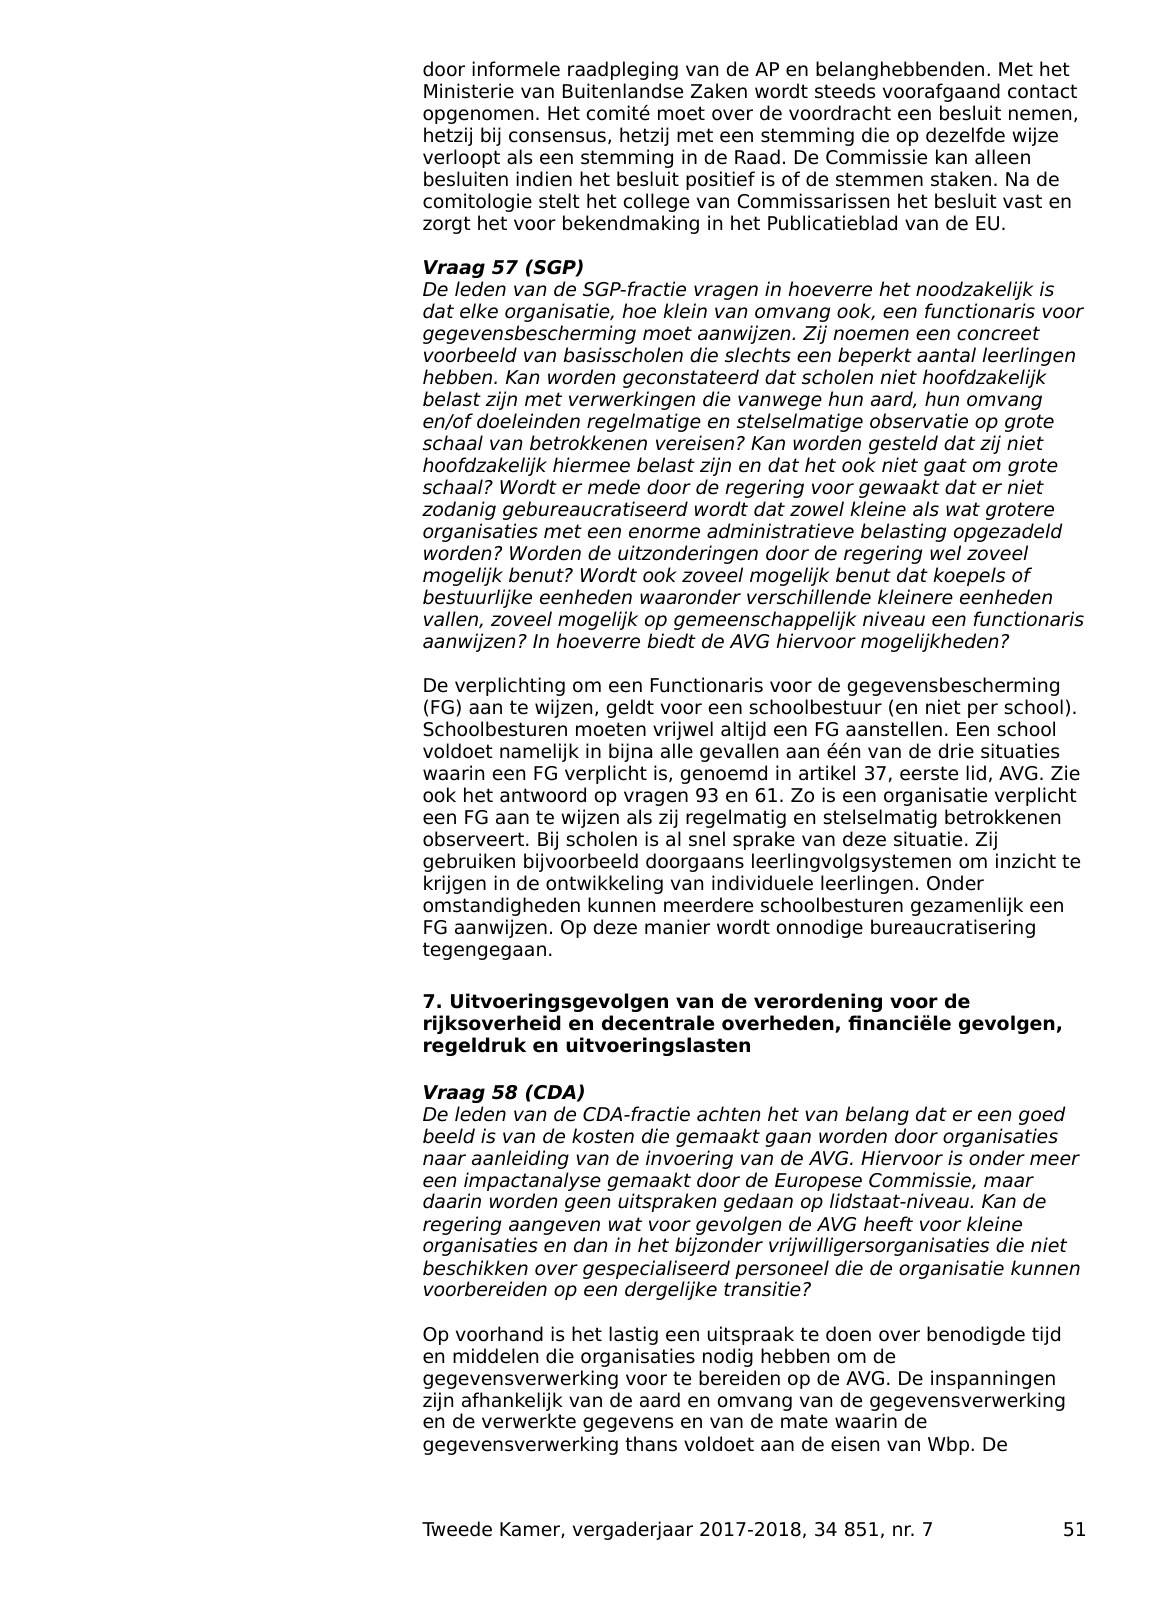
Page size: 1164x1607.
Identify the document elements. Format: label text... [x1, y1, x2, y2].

text door informele raadpleging van de AP en belanghebbenden. Met het Ministerie van Buitenlandse Zaken wordt steeds voorafgaand contact opgenomen. Het comité moet over de voordracht een besluit nemen, hetzij bij consensus, hetzij met een stemming die op dezelfde wijze verloopt als een stemming in de Raad. De Commissie kan alleen besluiten indien het besluit positief is of de stemmen staken. Na de comitologie stelt het college van Commissarissen het besluit vast en zorgt het voor bekendmaking in het Publicatieblad van de EU. [422, 59, 1087, 235]
text Op voorhand is het lastig een uitspraak te doen over benodigde tijd en middelen die organisaties nodig hebben om de gegevensverwerking voor te bereiden op de AVG. De inspanningen zijn afhankelijk van de aard en omvang van de gegevensverwerking en de verwerkte gegevens en van de mate waarin de gegevensverwerking thans voldoet aan de eisen van Wbp. De [422, 1323, 1087, 1455]
text Vraag 58 (CDA) [422, 1082, 1087, 1103]
subtitle 7. Uitvoeringsgevolgen van de verordening voor de rijksoverheid en decentrale overheden, financiële gevolgen, regeldruk en uitvoeringslasten [422, 991, 1087, 1057]
text De verplichting om een Functionaris voor de gegevensbescherming (FG) aan te wijzen, geldt voor een schoolbestuur (en niet per school). Schoolbesturen moeten vrijwel altijd een FG aanstellen. Een school voldoet namelijk in bijna alle gevallen aan één van de drie situaties waarin een FG verplicht is, genoemd in artikel 37, eerste lid, AVG. Zie ook het antwoord op vragen 93 en 61. Zo is een organisatie verplicht een FG aan te wijzen als zij regelmatig en stelselmatig betrokkenen observeert. Bij scholen is al snel sprake van deze situatie. Zij gebruiken bijvoorbeeld doorgaans leerlingvolgsystemen om inzicht te krijgen in de ontwikkeling van individuele leerlingen. Onder omstandigheden kunnen meerdere schoolbesturen gezamenlijk een FG aanwijzen. Op deze manier wordt onnodige bureaucratisering tegengegaan. [422, 675, 1087, 961]
text De leden van de CDA-fractie achten het van belang dat er een goed beeld is van de kosten die gemaakt gaan worden door organisaties naar aanleiding van de invoering van de AVG. Hiervoor is onder meer een impactanalyse gemaakt door de Europese Commissie, maar daarin worden geen uitspraken gedaan op lidstaat-niveau. Kan de regering aangeven wat voor gevolgen de AVG heeft voor kleine organisaties en dan in het bijzonder vrijwilligersorganisaties die niet beschikken over gespecialiseerd personeel die de organisatie kunnen voorbereiden op een dergelijke transitie? [422, 1103, 1087, 1301]
text Vraag 57 (SGP) [422, 257, 1087, 279]
text De leden van de SGP-fractie vragen in hoeverre het noodzakelijk is dat elke organisatie, hoe klein van omvang ook, een functionaris voor gegevensbescherming moet aanwijzen. Zij noemen een concreet voorbeeld van basisscholen die slechts een beperkt aantal leerlingen hebben. Kan worden geconstateerd dat scholen niet hoofdzakelijk belast zijn met verwerkingen die vanwege hun aard, hun omvang en/of doeleinden regelmatige en stelselmatige observatie op grote schaal van betrokkenen vereisen? Kan worden gesteld dat zij niet hoofdzakelijk hiermee belast zijn en dat het ook niet gaat om grote schaal? Wordt er mede door de regering voor gewaakt dat er niet zodanig gebureaucratiseerd wordt dat zowel kleine als wat grotere organisaties met een enorme administratieve belasting opgezadeld worden? Worden de uitzonderingen door de regering wel zoveel mogelijk benut? Wordt ook zoveel mogelijk benut dat koepels of bestuurlijke eenheden waaronder verschillende kleinere eenheden vallen, zoveel mogelijk op gemeenschappelijk niveau een functionaris aanwijzen? In hoeverre biedt de AVG hiervoor mogelijkheden? [422, 279, 1087, 653]
